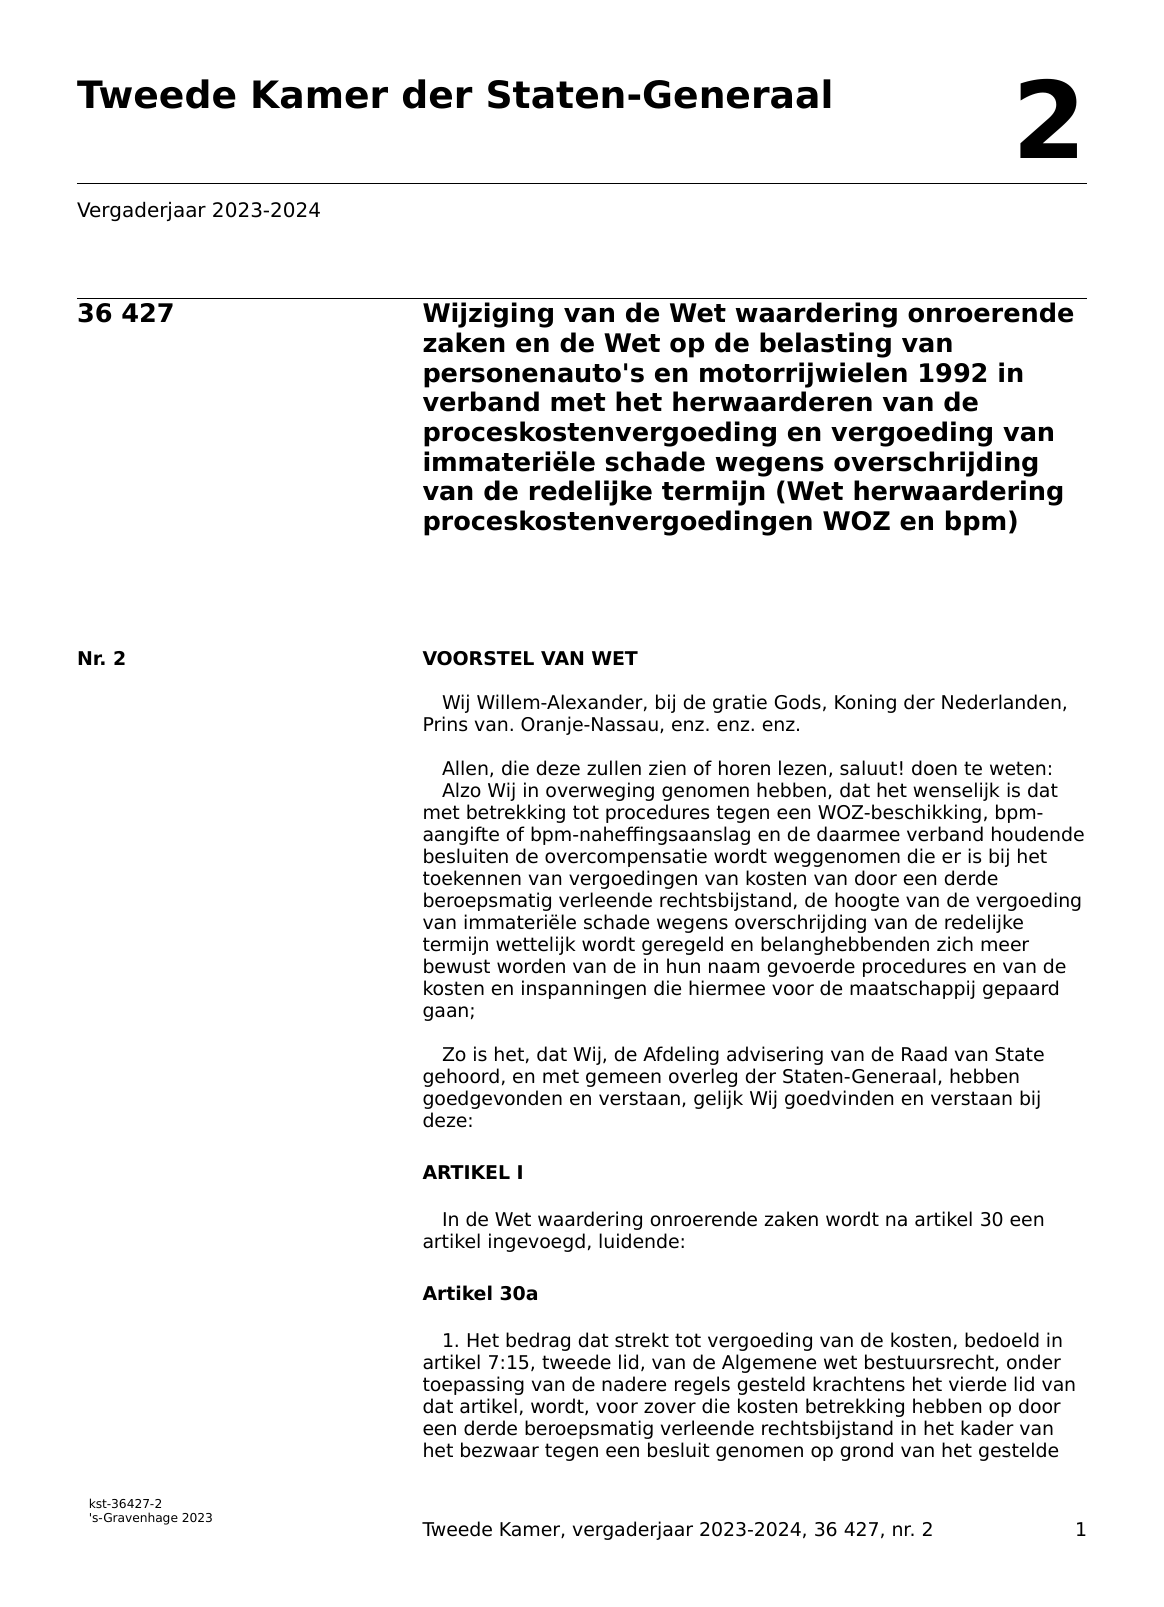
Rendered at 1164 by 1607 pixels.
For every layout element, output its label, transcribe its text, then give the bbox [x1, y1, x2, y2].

text In de Wet waardering onroerende zaken wordt na artikel 30 een artikel ingevoegd, luidende: [422, 1209, 1087, 1253]
subtitle Nr. 2 VOORSTEL VAN WET [77, 647, 1087, 669]
text kst-36427-2 [88, 1497, 323, 1511]
text Wij Willem-Alexander, bij de gratie Gods, Koning der Nederlanden, Prins van. Oranje-Nassau, enz. enz. enz. [422, 692, 1087, 736]
table_cell Vergaderjaar 2023-2024 [77, 184, 1087, 298]
text Alzo Wij in overweging genomen hebben, dat het wenselijk is dat met betrekking tot procedures tegen een WOZ-beschikking, bpm-aangifte of bpm-naheffingsaanslag en de daarmee verband houdende besluiten de overcompensatie wordt weggenomen die er is bij het toekennen van vergoedingen van kosten van door een derde beroepsmatig verleende rechtsbijstand, de hoogte van de vergoeding van immateriële schade wegens overschrijding van de redelijke termijn wettelijk wordt geregeld en belanghebbenden zich meer bewust worden van de in hun naam gevoerde procedures en van de kosten en inspanningen die hiermee voor de maatschappij gepaard gaan; [422, 780, 1087, 1022]
subtitle Artikel 30a [422, 1283, 1087, 1304]
text Zo is het, dat Wij, de Afdeling advisering van de Raad van State gehoord, en met gemeen overleg der Staten-Generaal, hebben goedgevonden en verstaan, gelijk Wij goedvinden en verstaan bij deze: [422, 1044, 1087, 1132]
text 's-Gravenhage 2023 [88, 1511, 323, 1525]
table_header Tweede Kamer der Staten-Generaal [77, 59, 886, 183]
subtitle ARTIKEL I [422, 1162, 1087, 1184]
text Allen, die deze zullen zien of horen lezen, saluut! doen te weten: [422, 758, 1087, 780]
text 1. Het bedrag dat strekt tot vergoeding van de kosten, bedoeld in artikel 7:15, tweede lid, van de Algemene wet bestuursrecht, onder toepassing van de nadere regels gesteld krachtens het vierde lid van dat artikel, wordt, voor zover die kosten betrekking hebben op door een derde beroepsmatig verleende rechtsbijstand in het kader van het bezwaar tegen een besluit genomen op grond van het gestelde [422, 1329, 1087, 1461]
table_header 2 [886, 59, 1087, 183]
subtitle 36 427 Wijziging van de Wet waardering onroerende zaken en de Wet op de belasting van personenauto's en motorrijwielen 1992 in verband met het herwaarderen van de proceskostenvergoeding en vergoeding van immateriële schade wegens overschrijding van de redelijke termijn (Wet herwaardering proceskostenvergoedingen WOZ en bpm) [77, 299, 1087, 536]
